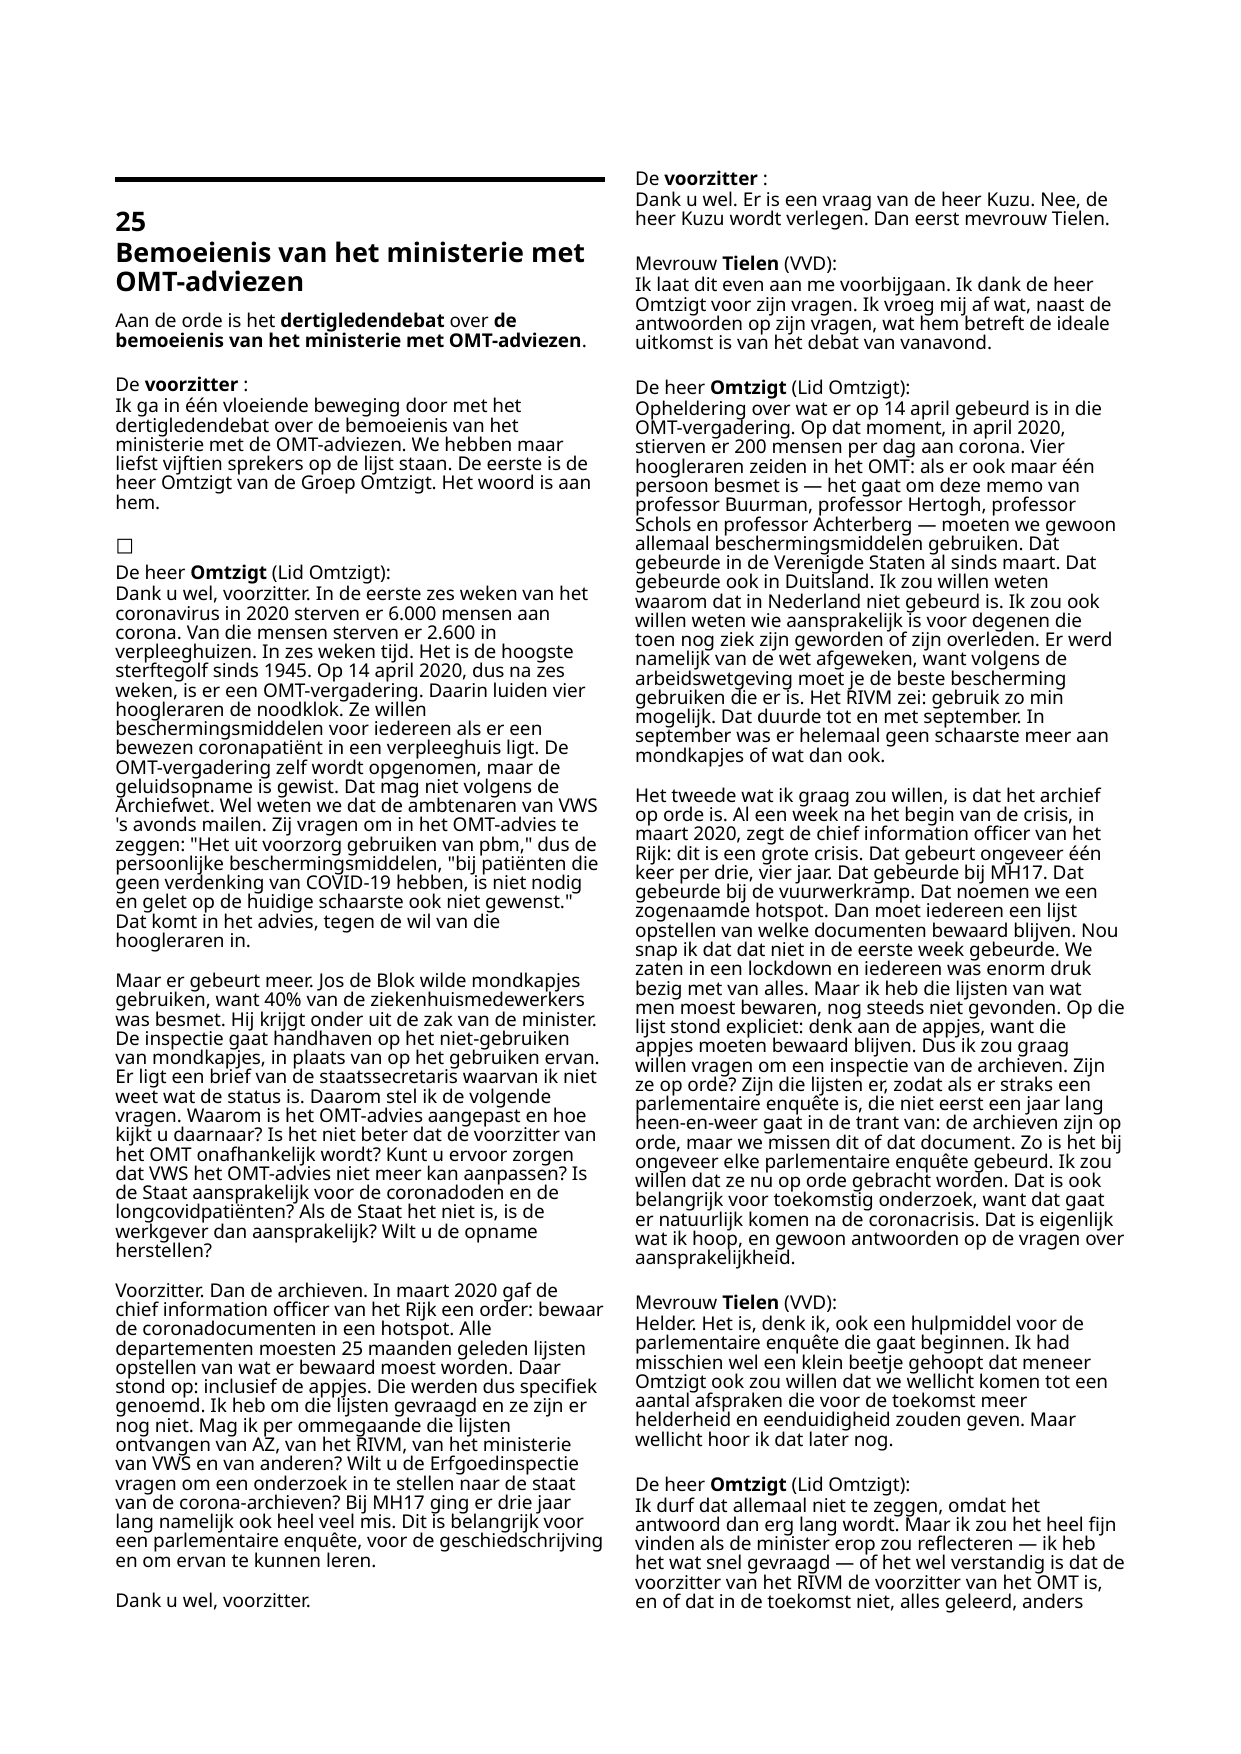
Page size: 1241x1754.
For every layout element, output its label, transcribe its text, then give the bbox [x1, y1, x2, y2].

text Ik laat dit even aan me voorbijgaan. Ik dank de heer Omtzigt voor zijn vragen. Ik vroeg mij af wat, naast de antwoorden op zijn vragen, wat hem betreft de ideale uitkomst is van het debat van vanavond. [635, 276, 1125, 353]
text Het tweede wat ik graag zou willen, is dat het archief op orde is. Al een week na het begin van de crisis, in maart 2020, zegt de chief information officer van het Rijk: dit is een grote crisis. Dat gebeurt ongeveer één keer per drie, vier jaar. Dat gebeurde bij MH17. Dat gebeurde bij de vuurwerkramp. Dat noemen we een zogenaamde hotspot. Dan moet iedereen een lijst opstellen van welke documenten bewaard blijven. Nou snap ik dat dat niet in de eerste week gebeurde. We zaten in een lockdown en iedereen was enorm druk bezig met van alles. Maar ik heb die lijsten van wat men moest bewaren, nog steeds niet gevonden. Op die lijst stond expliciet: denk aan de appjes, want die appjes moeten bewaard blijven. Dus ik zou graag willen vragen om een inspectie van de archieven. Zijn ze op orde? Zijn die lijsten er, zodat als er straks een parlementaire enquête is, die niet eerst een jaar lang heen-en-weer gaat in de trant van: de archieven zijn op orde, maar we missen dit of dat document. Zo is het bij ongeveer elke parlementaire enquête gebeurd. Ik zou willen dat ze nu op orde gebracht worden. Dat is ook belangrijk voor toekomstig onderzoek, want dat gaat er natuurlijk komen na de coronacrisis. Dat is eigenlijk wat ik hoop, en gewoon antwoorden op de vragen over aansprakelijkheid. [635, 787, 1125, 1268]
text Ik durf dat allemaal niet te zeggen, omdat het antwoord dan erg lang wordt. Maar ik zou het heel fijn vinden als de minister erop zou reflecteren — ik heb het wat snel gevraagd — of het wel verstandig is dat de voorzitter van het RIVM de voorzitter van het OMT is, en of dat in de toekomst niet, alles geleerd, anders [635, 1497, 1125, 1612]
text Maar er gebeurt meer. Jos de Blok wilde mondkapjes gebruiken, want 40% van de ziekenhuismedewerkers was besmet. Hij krijgt onder uit de zak van de minister. De inspectie gaat handhaven op het niet-gebruiken van mondkapjes, in plaats van op het gebruiken ervan. Er ligt een brief van de staatssecretaris waarvan ik niet weet wat de status is. Daarom stel ik de volgende vragen. Waarom is het OMT-advies aangepast en hoe kijkt u daarnaar? Is het niet beter dat de voorzitter van het OMT onafhankelijk wordt? Kunt u ervoor zorgen dat VWS het OMT-advies niet meer kan aanpassen? Is de Staat aansprakelijk voor de coronadoden en de longcovidpatiënten? Als de Staat het niet is, is de werkgever dan aansprakelijk? Wilt u de opname herstellen? [115, 972, 605, 1261]
text Voorzitter. Dan de archieven. In maart 2020 gaf de chief information officer van het Rijk een order: bewaar de coronadocumenten in een hotspot. Alle departementen moesten 25 maanden geleden lijsten opstellen van wat er bewaard moest worden. Daar stond op: inclusief de appjes. Die werden dus specifiek genoemd. Ik heb om die lijsten gevraagd en ze zijn er nog niet. Mag ik per ommegaande die lijsten ontvangen van AZ, van het RIVM, van het ministerie van VWS en van anderen? Wilt u de Erfgoedinspectie vragen om een onderzoek in te stellen naar de staat van de corona-archieven? Bij MH17 ging er drie jaar lang namelijk ook heel veel mis. Dit is belangrijk voor een parlementaire enquête, voor de geschiedschrijving en om ervan te kunnen leren. [115, 1282, 605, 1571]
text ⬜ [115, 534, 605, 559]
text Dank u wel, voorzitter. In de eerste zes weken van het coronavirus in 2020 sterven er 6.000 mensen aan corona. Van die mensen sterven er 2.600 in verpleeghuizen. In zes weken tijd. Het is de hoogste sterftegolf sinds 1945. Op 14 april 2020, dus na zes weken, is er een OMT-vergadering. Daarin luiden vier hoogleraren de noodklok. Ze willen beschermingsmiddelen voor iedereen als er een bewezen coronapatiënt in een verpleeghuis ligt. De OMT-vergadering zelf wordt opgenomen, maar de geluidsopname is gewist. Dat mag niet volgens de Archiefwet. Wel weten we dat de ambtenaren van VWS 's avonds mailen. Zij vragen om in het OMT-advies te zeggen: "Het uit voorzorg gebruiken van pbm," dus de persoonlijke beschermingsmiddelen, "bij patiënten die geen verdenking van COVID-19 hebben, is niet nodig en gelet op de huidige schaarste ook niet gewenst." Dat komt in het advies, tegen de wil van die hoogleraren in. [115, 585, 605, 951]
text Aan de orde is het dertigledendebat over de bemoeienis van het ministerie met OMT-adviezen. [115, 312, 605, 351]
text Bemoeienis van het ministerie met OMT-adviezen [115, 239, 605, 312]
text De heer Omtzigt (Lid Omtzigt): [635, 1471, 1125, 1497]
text De heer Omtzigt (Lid Omtzigt): [635, 374, 1125, 400]
text Ik ga in één vloeiende beweging door met het dertigledendebat over de bemoeienis van het ministerie met de OMT-adviezen. We hebben maar liefst vijftien sprekers op de lijst staan. De eerste is de heer Omtzigt van de Groep Omtzigt. Het woord is aan hem. [115, 397, 605, 513]
text Dank u wel. Er is een vraag van de heer Kuzu. Nee, de heer Kuzu wordt verlegen. Dan eerst mevrouw Tielen. [635, 191, 1125, 230]
text Dank u wel, voorzitter. [115, 1592, 605, 1611]
text Mevrouw Tielen (VVD): [635, 251, 1125, 276]
text Opheldering over wat er op 14 april gebeurd is in die OMT-vergadering. Op dat moment, in april 2020, stierven er 200 mensen per dag aan corona. Vier hoogleraren zeiden in het OMT: als er ook maar één persoon besmet is — het gaat om deze memo van professor Buurman, professor Hertogh, professor Schols en professor Achterberg — moeten we gewoon allemaal beschermingsmiddelen gebruiken. Dat gebeurde in de Verenigde Staten al sinds maart. Dat gebeurde ook in Duitsland. Ik zou willen weten waarom dat in Nederland niet gebeurd is. Ik zou ook willen weten wie aansprakelijk is voor degenen die toen nog ziek zijn geworden of zijn overleden. Er werd namelijk van de wet afgeweken, want volgens de arbeidswetgeving moet je de beste bescherming gebruiken die er is. Het RIVM zei: gebruik zo min mogelijk. Dat duurde tot en met september. In september was er helemaal geen schaarste meer aan mondkapjes of wat dan ook. [635, 400, 1125, 766]
text De voorzitter : [635, 165, 1125, 191]
text De heer Omtzigt (Lid Omtzigt): [115, 559, 605, 585]
text Helder. Het is, denk ik, ook een hulpmiddel voor de parlementaire enquête die gaat beginnen. Ik had misschien wel een klein beetje gehoopt dat meneer Omtzigt ook zou willen dat we wellicht komen tot een aantal afspraken die voor de toekomst meer helderheid en eenduidigheid zouden geven. Maar wellicht hoor ik dat later nog. [635, 1315, 1125, 1450]
text De voorzitter : [115, 372, 605, 397]
text 25 [115, 203, 605, 239]
text Mevrouw Tielen (VVD): [635, 1289, 1125, 1315]
